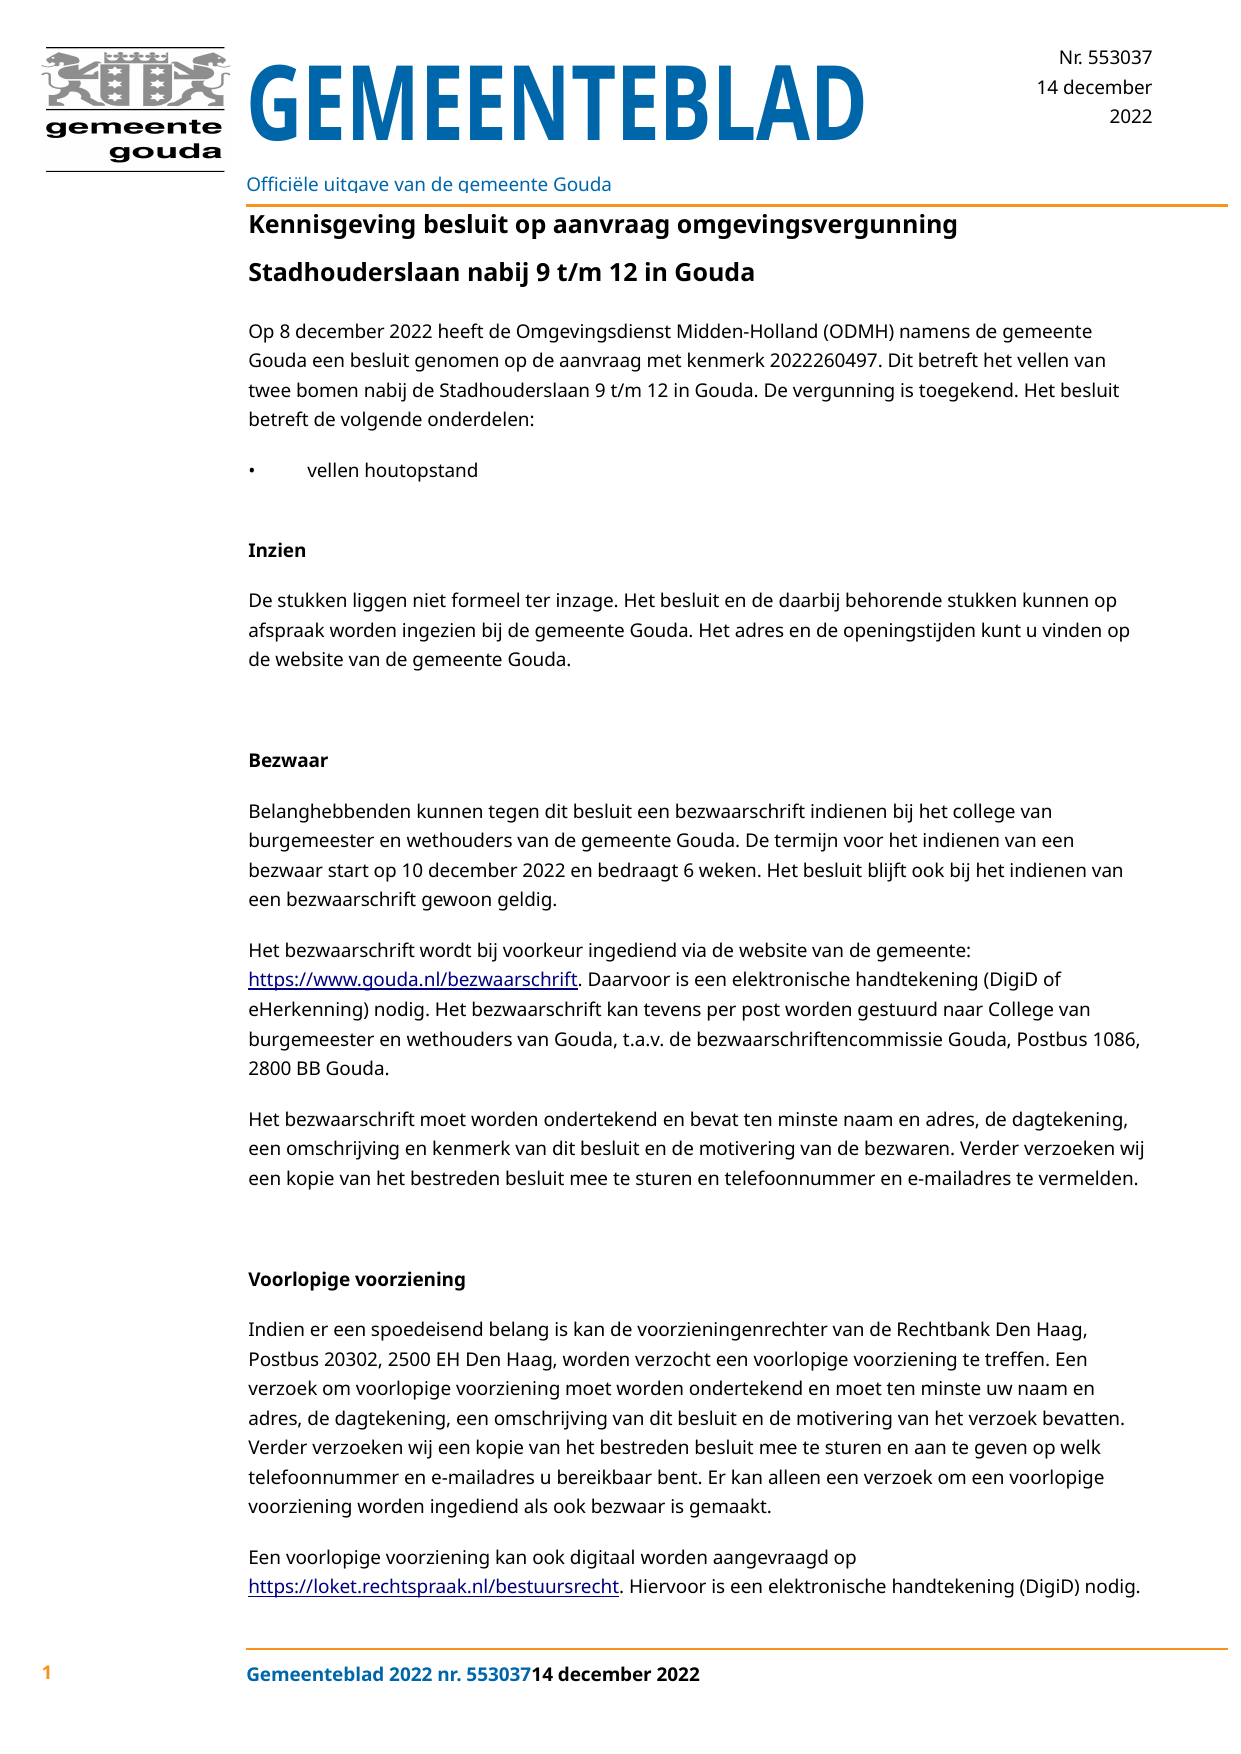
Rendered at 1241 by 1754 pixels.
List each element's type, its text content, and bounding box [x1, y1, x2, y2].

text Inzien [248, 537, 1152, 563]
text Een voorlopige voorziening kan ook digitaal worden aangevraagd op https://loket.rechtspraak.nl/bestuursrecht. Hiervoor is een elektronische handtekening (DigiD) nodig. [248, 1544, 1152, 1599]
text Belanghebbenden kunnen tegen dit besluit een bezwaarschrift indienen bij het college van burgemeester en wethouders van de gemeente Gouda. De termijn voor het indienen van een bezwaar start op 10 december 2022 en bedraagt 6 weken. Het besluit blijft ook bij het indienen van een bezwaarschrift gewoon geldig. [248, 798, 1152, 912]
list vellen houtopstand [248, 457, 1152, 483]
text Het bezwaarschrift wordt bij voorkeur ingediend via de website van de gemeente: https://www.gouda.nl/bezwaarschrift. Daarvoor is een elektronische handtekening (DigiD of eHerkenning) nodig. Het bezwaarschrift kan tevens per post worden gestuurd naar College van burgemeester en wethouders van Gouda, t.a.v. de bezwaarschriftencommissie Gouda, Postbus 1086, 2800 BB Gouda. [248, 937, 1152, 1081]
picture [41, 47, 231, 172]
text Voorlopige voorziening [248, 1266, 1152, 1292]
text Het bezwaarschrift moet worden ondertekend en bevat ten minste naam en adres, de dagtekening, een omschrijving en kenmerk van dit besluit en de motivering van de bezwaren. Verder verzoeken wij een kopie van het bestreden besluit mee te sturen en telefoonnummer en e-mailadres te vermelden. [248, 1106, 1152, 1191]
text Bezwaar [248, 747, 1152, 773]
text De stukken liggen niet formeel ter inzage. Het besluit en de daarbij behorende stukken kunnen op afspraak worden ingezien bij de gemeente Gouda. Het adres en de openingstijden kunt u vinden op de website van de gemeente Gouda. [248, 587, 1152, 672]
text Kennisgeving besluit op aanvraag omgevingsvergunning Stadhouderslaan nabij 9 t/m 12 in Gouda [248, 207, 1152, 288]
text Op 8 december 2022 heeft de Omgevingsdienst Midden-Holland (ODMH) namens de gemeente Gouda een besluit genomen op de aanvraag met kenmerk 2022260497. Dit betreft het vellen van twee bomen nabij de Stadhouderslaan 9 t/m 12 in Gouda. De vergunning is toegekend. Het besluit betreft de volgende onderdelen: [248, 318, 1152, 432]
text Indien er een spoedeisend belang is kan de voorzieningenrechter van de Rechtbank Den Haag, Postbus 20302, 2500 EH Den Haag, worden verzocht een voorlopige voorziening te treffen. Een verzoek om voorlopige voorziening moet worden ondertekend en moet ten minste uw naam en adres, de dagtekening, een omschrijving van dit besluit en de motivering van het verzoek bevatten. Verder verzoeken wij een kopie van het bestreden besluit mee te sturen en aan te geven op welk telefoonnummer en e-mailadres u bereikbaar bent. Er kan alleen een verzoek om een voorlopige voorziening worden ingediend als ook bezwaar is gemaakt. [248, 1316, 1152, 1519]
